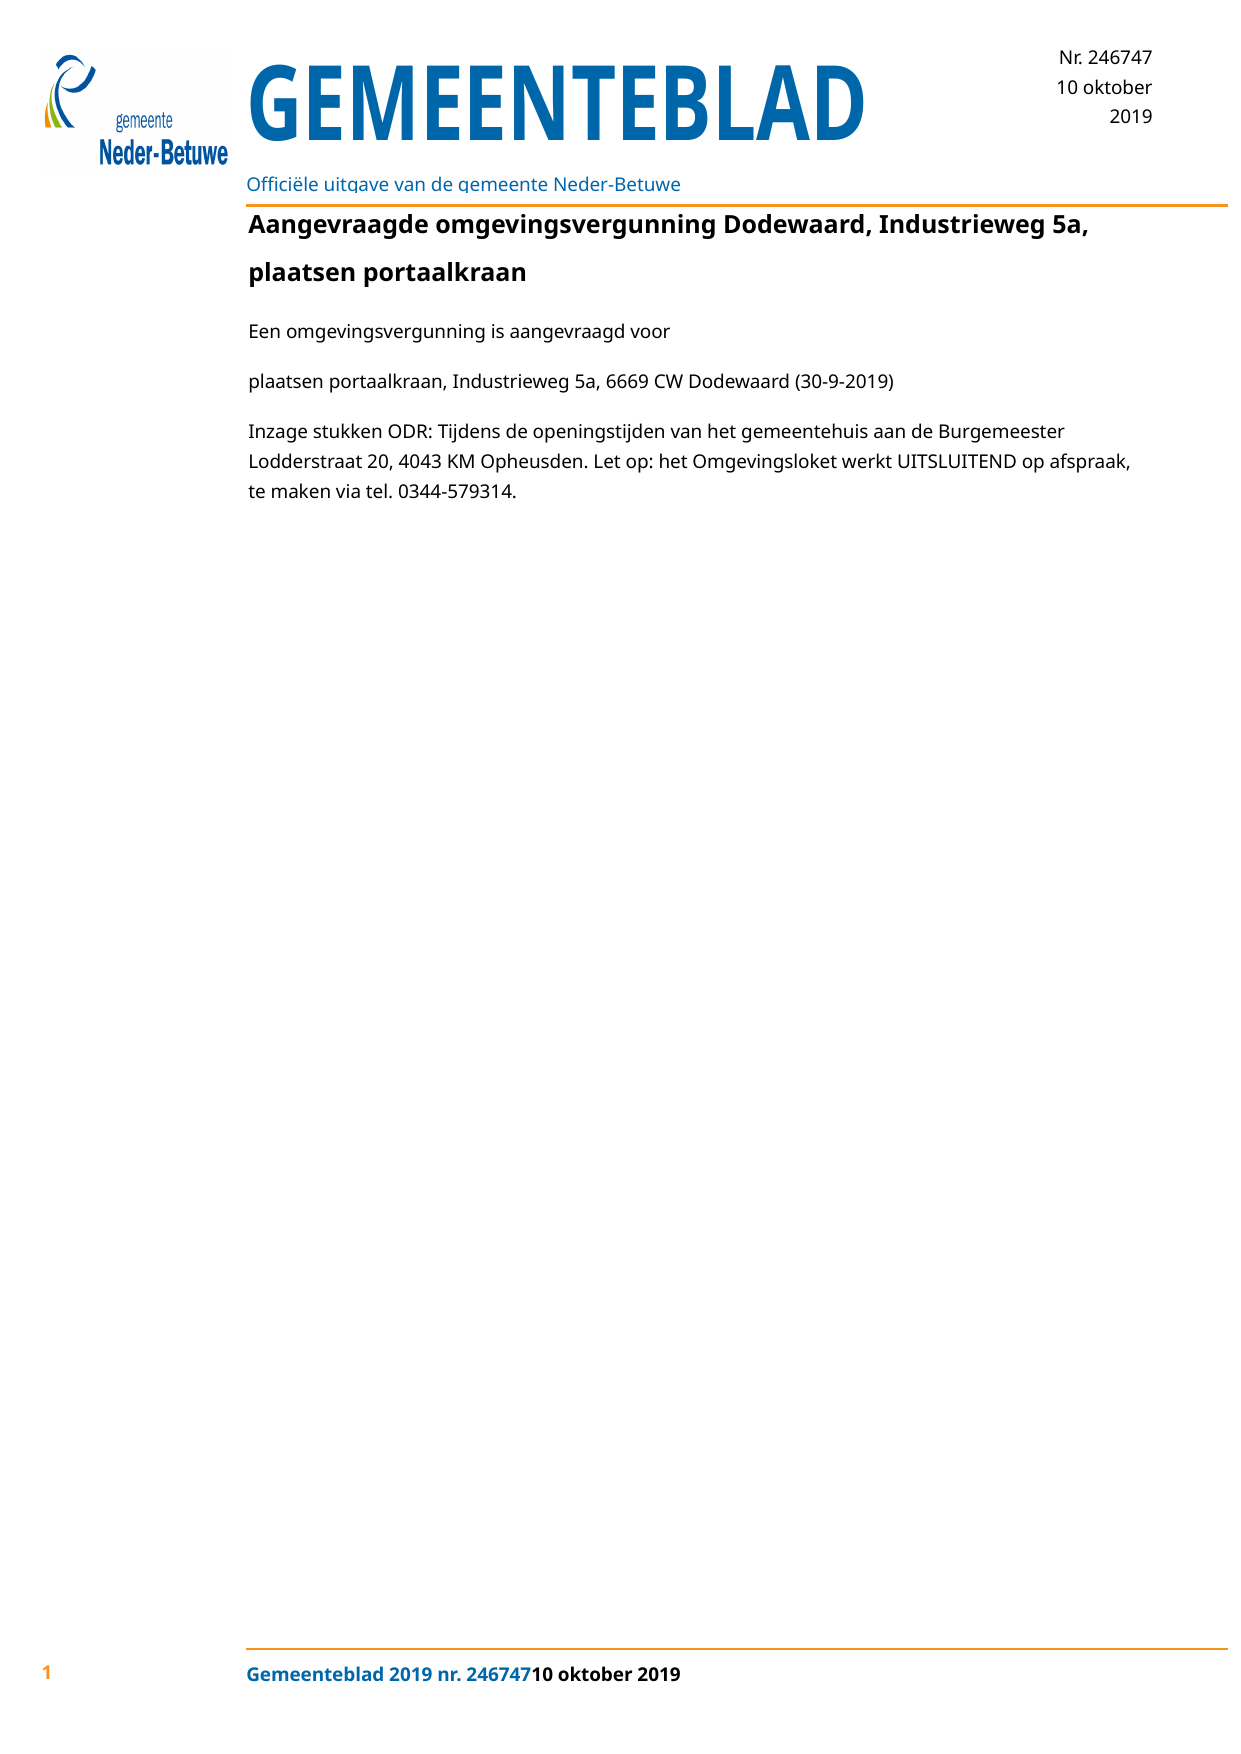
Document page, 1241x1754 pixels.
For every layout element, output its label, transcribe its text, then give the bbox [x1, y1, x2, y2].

text Een omgevingsvergunning is aangevraagd voor [248, 318, 1152, 344]
text Aangevraagde omgevingsvergunning Dodewaard, Industrieweg 5a, plaatsen portaalkraan [248, 207, 1152, 288]
text Inzage stukken ODR: Tijdens de openingstijden van het gemeentehuis aan de Burgemeester Lodderstraat 20, 4043 KM Opheusden. Let op: het Omgevingsloket werkt UITSLUITEND op afspraak, te maken via tel. 0344-579314. [248, 419, 1152, 504]
text plaatsen portaalkraan, Industrieweg 5a, 6669 CW Dodewaard (30-9-2019) [248, 368, 1152, 394]
picture [41, 47, 231, 172]
